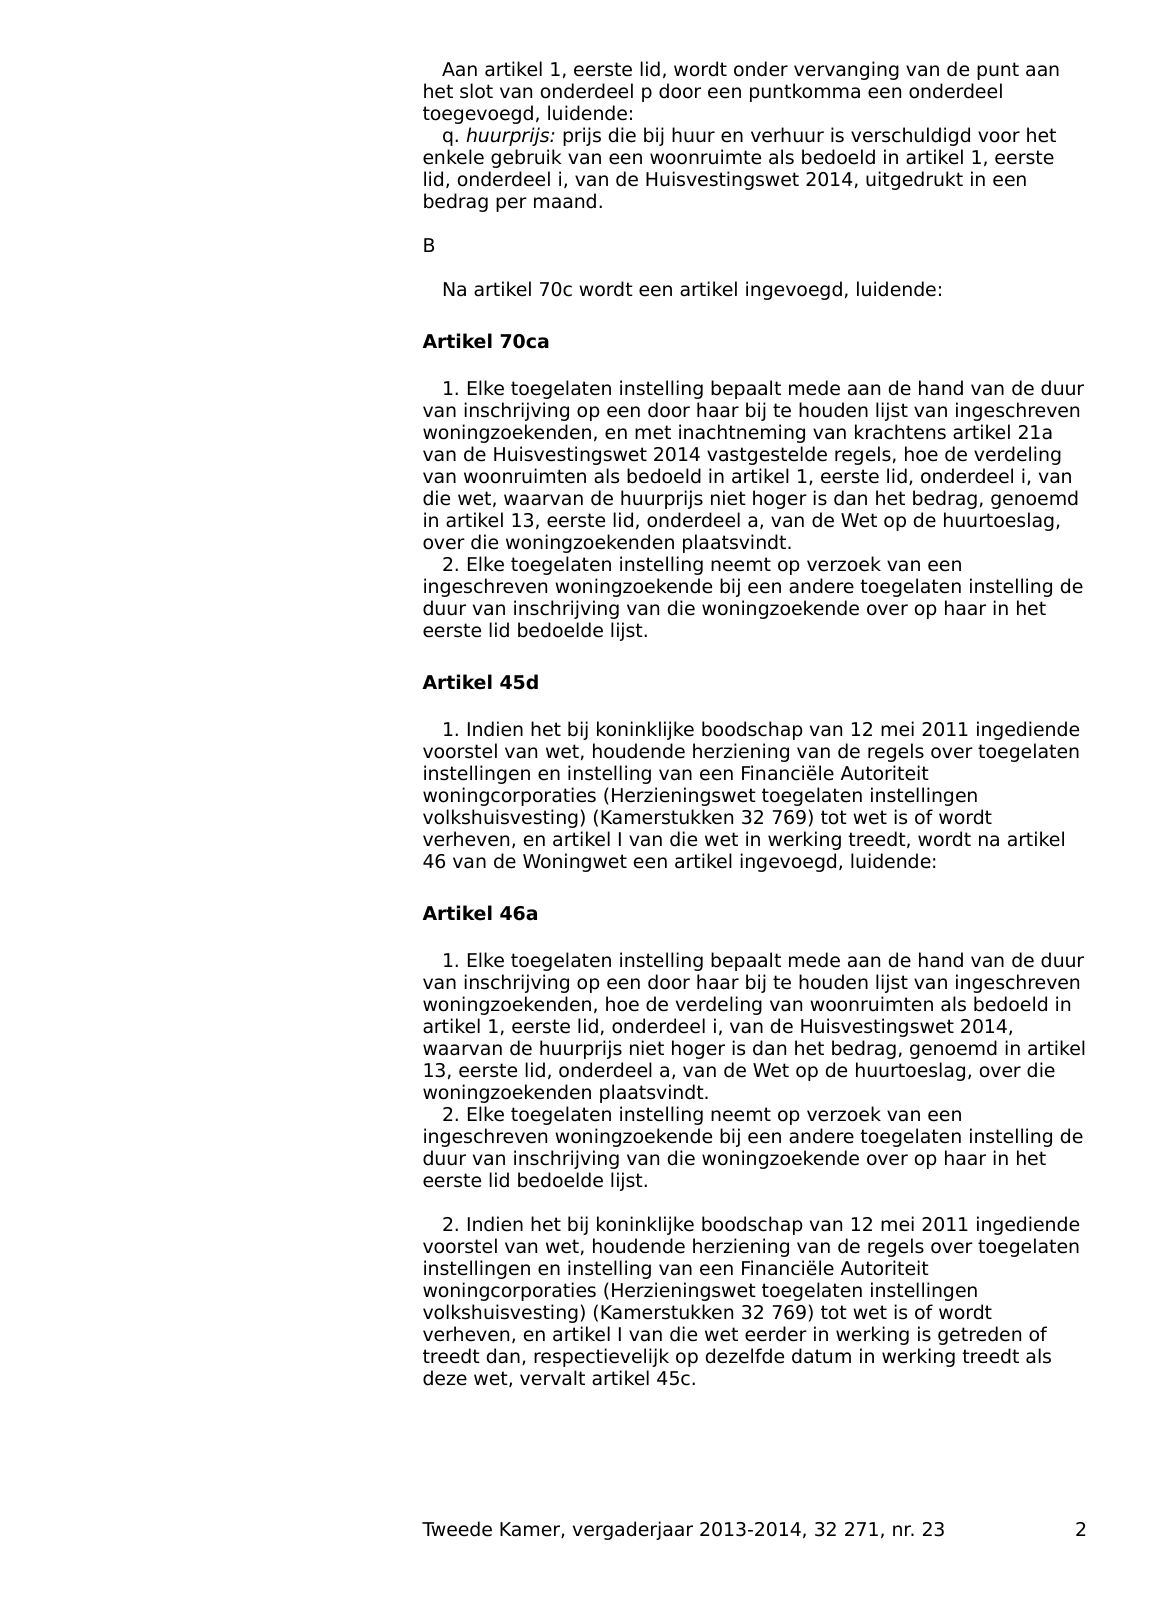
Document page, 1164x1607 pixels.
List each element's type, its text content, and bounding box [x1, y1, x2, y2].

text 1. Indien het bij koninklijke boodschap van 12 mei 2011 ingediende voorstel van wet, houdende herziening van de regels over toegelaten instellingen en instelling van een Financiële Autoriteit woningcorporaties (Herzieningswet toegelaten instellingen volkshuisvesting) (Kamerstukken 32 769) tot wet is of wordt verheven, en artikel I van die wet in werking treedt, wordt na artikel 46 van de Woningwet een artikel ingevoegd, luidende: [422, 719, 1087, 873]
text 2. Elke toegelaten instelling neemt op verzoek van een ingeschreven woningzoekende bij een andere toegelaten instelling de duur van inschrijving van die woningzoekende over op haar in het eerste lid bedoelde lijst. [422, 1104, 1087, 1192]
subtitle Artikel 45d [422, 672, 1087, 694]
text B [422, 235, 1087, 257]
text 2. Indien het bij koninklijke boodschap van 12 mei 2011 ingediende voorstel van wet, houdende herziening van de regels over toegelaten instellingen en instelling van een Financiële Autoriteit woningcorporaties (Herzieningswet toegelaten instellingen volkshuisvesting) (Kamerstukken 32 769) tot wet is of wordt verheven, en artikel I van die wet eerder in werking is getreden of treedt dan, respectievelijk op dezelfde datum in werking treedt als deze wet, vervalt artikel 45c. [422, 1214, 1087, 1389]
subtitle Artikel 46a [422, 903, 1087, 925]
text 1. Elke toegelaten instelling bepaalt mede aan de hand van de duur van inschrijving op een door haar bij te houden lijst van ingeschreven woningzoekenden, hoe de verdeling van woonruimten als bedoeld in artikel 1, eerste lid, onderdeel i, van de Huisvestingswet 2014, waarvan de huurprijs niet hoger is dan het bedrag, genoemd in artikel 13, eerste lid, onderdeel a, van de Wet op de huurtoeslag, over die woningzoekenden plaatsvindt. [422, 950, 1087, 1104]
text 2. Elke toegelaten instelling neemt op verzoek van een ingeschreven woningzoekende bij een andere toegelaten instelling de duur van inschrijving van die woningzoekende over op haar in het eerste lid bedoelde lijst. [422, 554, 1087, 642]
text Na artikel 70c wordt een artikel ingevoegd, luidende: [422, 279, 1087, 301]
text q. huurprijs: prijs die bij huur en verhuur is verschuldigd voor het enkele gebruik van een woonruimte als bedoeld in artikel 1, eerste lid, onderdeel i, van de Huisvestingswet 2014, uitgedrukt in een bedrag per maand. [422, 125, 1087, 213]
subtitle Artikel 70ca [422, 331, 1087, 353]
text 1. Elke toegelaten instelling bepaalt mede aan de hand van de duur van inschrijving op een door haar bij te houden lijst van ingeschreven woningzoekenden, en met inachtneming van krachtens artikel 21a van de Huisvestingswet 2014 vastgestelde regels, hoe de verdeling van woonruimten als bedoeld in artikel 1, eerste lid, onderdeel i, van die wet, waarvan de huurprijs niet hoger is dan het bedrag, genoemd in artikel 13, eerste lid, onderdeel a, van de Wet op de huurtoeslag, over die woningzoekenden plaatsvindt. [422, 378, 1087, 554]
text Aan artikel 1, eerste lid, wordt onder vervanging van de punt aan het slot van onderdeel p door een puntkomma een onderdeel toegevoegd, luidende: [422, 59, 1087, 125]
